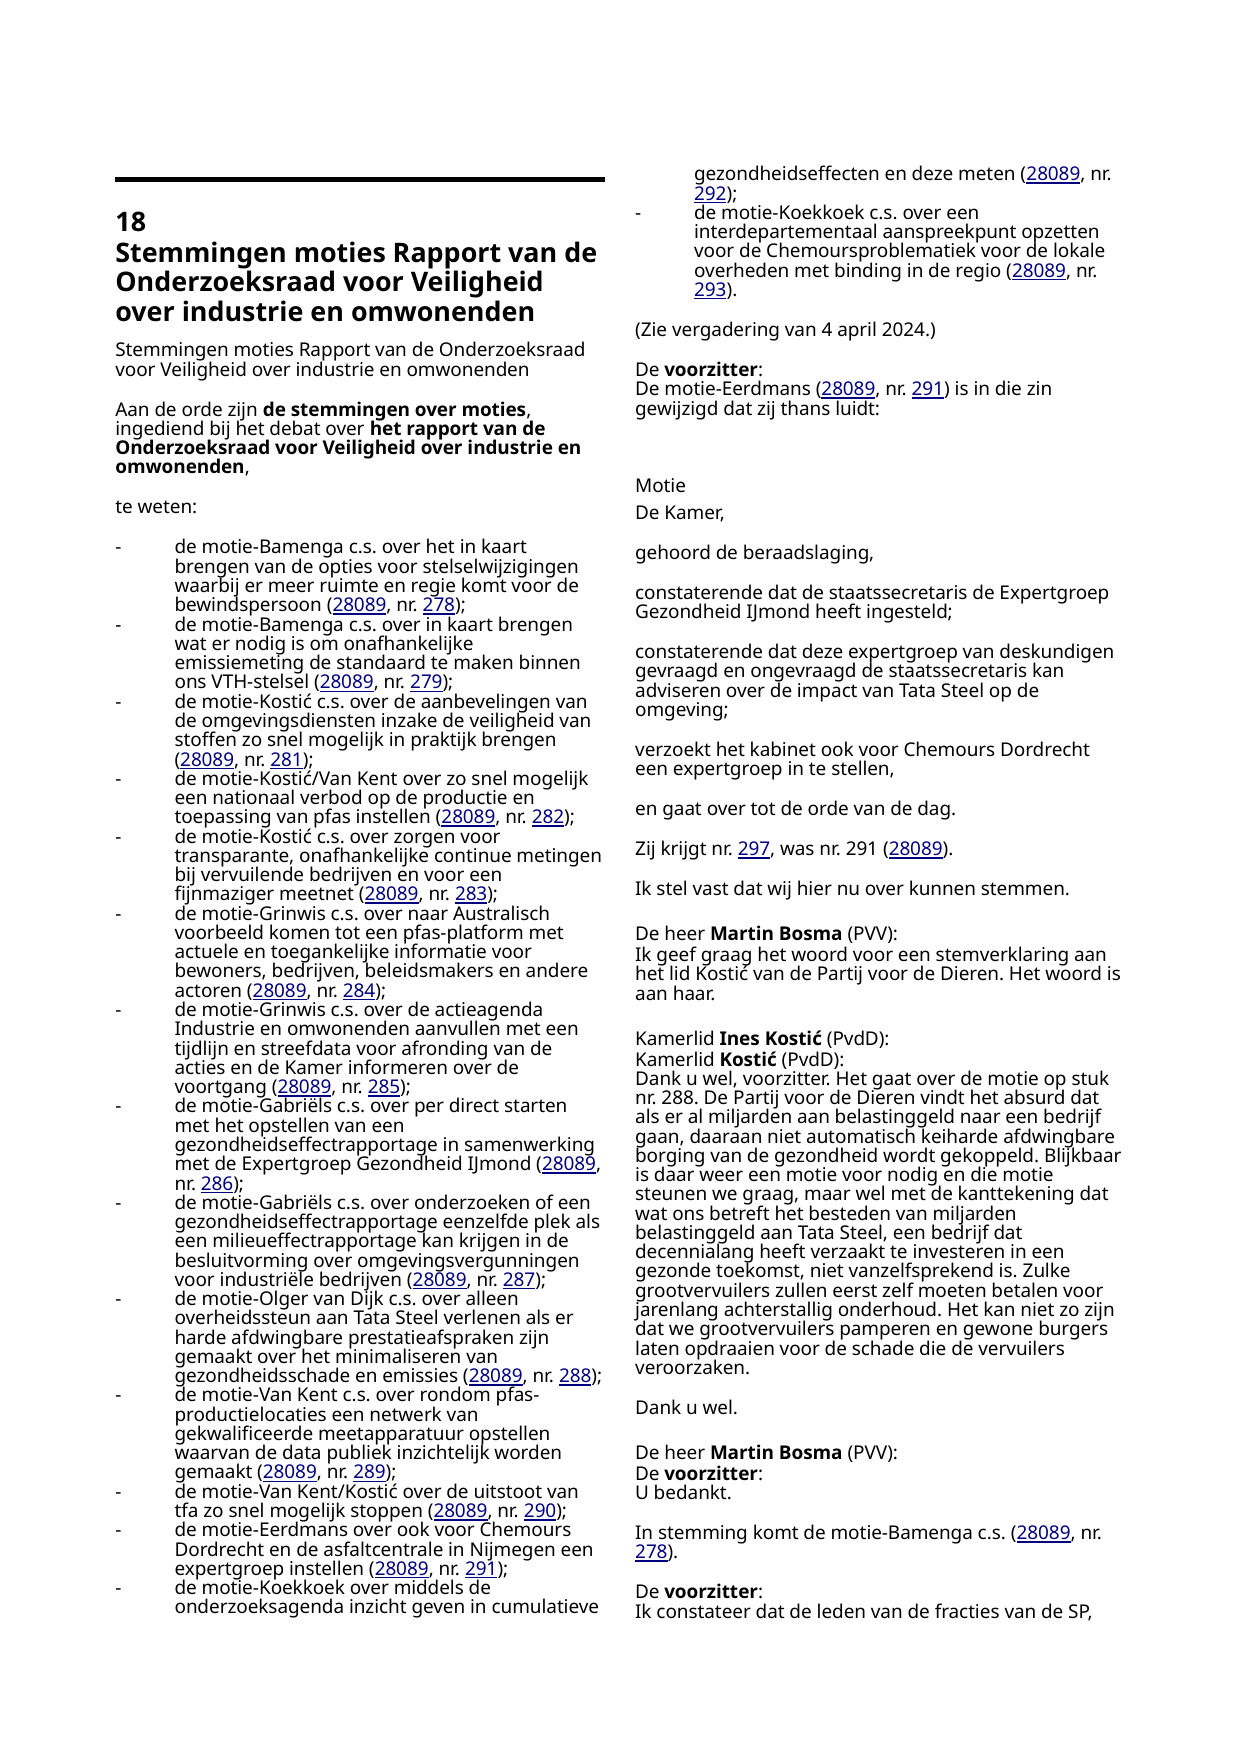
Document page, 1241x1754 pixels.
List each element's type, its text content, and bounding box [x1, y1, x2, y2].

list de motie-Kostić c.s. over de aanbevelingen van de omgevingsdiensten inzake de veiligheid van stoffen zo snel mogelijk in praktijk brengen (28089, nr. 281); [115, 693, 605, 770]
list de motie-Bamenga c.s. over in kaart brengen wat er nodig is om onafhankelijke emissiemeting de standaard te maken binnen ons VTH-stelsel (28089, nr. 279); [115, 616, 605, 693]
list gezondheidseffecten en deze meten (28089, nr. 292); [635, 165, 1125, 204]
list de motie-Van Kent/Kostić over de uitstoot van tfa zo snel mogelijk stoppen (28089, nr. 290); [115, 1483, 605, 1521]
text Ik geef graag het woord voor een stemverklaring aan het lid Kostić van de Partij voor de Dieren. Het woord is aan haar. [635, 946, 1125, 1004]
text Kamerlid Ines Kostić (PvdD): [635, 1025, 1125, 1051]
list de motie-Gabriëls c.s. over per direct starten met het opstellen van een gezondheidseffectrapportage in samenwerking met de Expertgroep Gezondheid IJmond (28089, nr. 286); [115, 1097, 605, 1194]
text gehoord de beraadslaging, [635, 544, 1125, 563]
text constaterende dat deze expertgroep van deskundigen gevraagd en ongevraagd de staatssecretaris kan adviseren over de impact van Tata Steel op de omgeving; [635, 643, 1125, 720]
text De heer Martin Bosma (PVV): [635, 920, 1125, 946]
text 18 [115, 203, 605, 239]
list de motie-Bamenga c.s. over het in kaart brengen van de opties voor stelselwijzigingen waarbij er meer ruimte en regie komt voor de bewindspersoon (28089, nr. 278); [115, 538, 605, 616]
text constaterende dat de staatssecretaris de Expertgroep Gezondheid IJmond heeft ingesteld; [635, 584, 1125, 622]
text Ik constateer dat de leden van de fracties van de SP, [635, 1603, 1125, 1622]
text Kamerlid Kostić (PvdD): [635, 1051, 1125, 1070]
list de motie-Eerdmans over ook voor Chemours Dordrecht en de asfaltcentrale in Nijmegen een expertgroep instellen (28089, nr. 291); [115, 1521, 605, 1579]
list de motie-Olger van Dijk c.s. over alleen overheidssteun aan Tata Steel verlenen als er harde afdwingbare prestatieafspraken zijn gemaakt over het minimaliseren van gezondheidsschade en emissies (28089, nr. 288); [115, 1290, 605, 1386]
list de motie-Koekkoek over middels de onderzoeksagenda inzicht geven in cumulatieve [115, 1579, 605, 1618]
list de motie-Gabriëls c.s. over onderzoeken of een gezondheidseffectrapportage eenzelfde plek als een milieueffectrapportage kan krijgen in de besluitvorming over omgevingsvergunningen voor industriële bedrijven (28089, nr. 287); [115, 1194, 605, 1290]
list de motie-Koekkoek c.s. over een interdepartementaal aanspreekpunt opzetten voor de Chemoursproblematiek voor de lokale overheden met binding in de regio (28089, nr. 293). [635, 204, 1125, 300]
list de motie-Kostić c.s. over zorgen voor transparante, onafhankelijke continue metingen bij vervuilende bedrijven en voor een fijnmaziger meetnet (28089, nr. 283); [115, 828, 605, 905]
text Aan de orde zijn de stemmingen over moties, ingediend bij het debat over het rapport van de Onderzoeksraad voor Veiligheid over industrie en omwonenden, [115, 401, 605, 478]
text De voorzitter: [635, 361, 1125, 380]
text Ik stel vast dat wij hier nu over kunnen stemmen. [635, 880, 1125, 899]
text en gaat over tot de orde van de dag. [635, 800, 1125, 819]
list de motie-Van Kent c.s. over rondom pfas-productielocaties een netwerk van gekwalificeerde meetapparatuur opstellen waarvan de data publiek inzichtelijk worden gemaakt (28089, nr. 289); [115, 1386, 605, 1483]
text In stemming komt de motie-Bamenga c.s. (28089, nr. 278). [635, 1524, 1125, 1563]
text De Kamer, [635, 504, 1125, 523]
text (Zie vergadering van 4 april 2024.) [635, 321, 1125, 340]
text Stemmingen moties Rapport van de Onderzoeksraad voor Veiligheid over industrie en omwonenden [115, 341, 605, 380]
list de motie-Grinwis c.s. over de actieagenda Industrie en omwonenden aanvullen met een tijdlijn en streefdata voor afronding van de acties en de Kamer informeren over de voortgang (28089, nr. 285); [115, 1001, 605, 1097]
list de motie-Grinwis c.s. over naar Australisch voorbeeld komen tot een pfas-platform met actuele en toegankelijke informatie voor bewoners, bedrijven, beleidsmakers en andere actoren (28089, nr. 284); [115, 905, 605, 1001]
list de motie-Kostić/Van Kent over zo snel mogelijk een nationaal verbod op de productie en toepassing van pfas instellen (28089, nr. 282); [115, 770, 605, 828]
text U bedankt. [635, 1484, 1125, 1503]
text Zij krijgt nr. 297, was nr. 291 (28089). [635, 840, 1125, 859]
text te weten: [115, 498, 605, 518]
text Stemmingen moties Rapport van de Onderzoeksraad voor Veiligheid over industrie en omwonenden [115, 239, 605, 341]
text De heer Martin Bosma (PVV): [635, 1439, 1125, 1465]
text De voorzitter: [635, 1465, 1125, 1484]
text Motie [635, 472, 1125, 498]
text Dank u wel, voorzitter. Het gaat over de motie op stuk nr. 288. De Partij voor de Dieren vindt het absurd dat als er al miljarden aan belastinggeld naar een bedrijf gaan, daaraan niet automatisch keiharde afdwingbare borging van de gezondheid wordt gekoppeld. Blijkbaar is daar weer een motie voor nodig en die motie steunen we graag, maar wel met de kanttekening dat wat ons betreft het besteden van miljarden belastinggeld aan Tata Steel, een bedrijf dat decennialang heeft verzaakt te investeren in een gezonde toekomst, niet vanzelfsprekend is. Zulke grootvervuilers zullen eerst zelf moeten betalen voor jarenlang achterstallig onderhoud. Het kan niet zo zijn dat we grootvervuilers pamperen en gewone burgers laten opdraaien voor de schade die de vervuilers veroorzaken. [635, 1070, 1125, 1378]
text verzoekt het kabinet ook voor Chemours Dordrecht een expertgroep in te stellen, [635, 741, 1125, 779]
text Dank u wel. [635, 1399, 1125, 1418]
text De motie-Eerdmans (28089, nr. 291) is in die zin gewijzigd dat zij thans luidt: [635, 380, 1125, 419]
text De voorzitter: [635, 1583, 1125, 1603]
